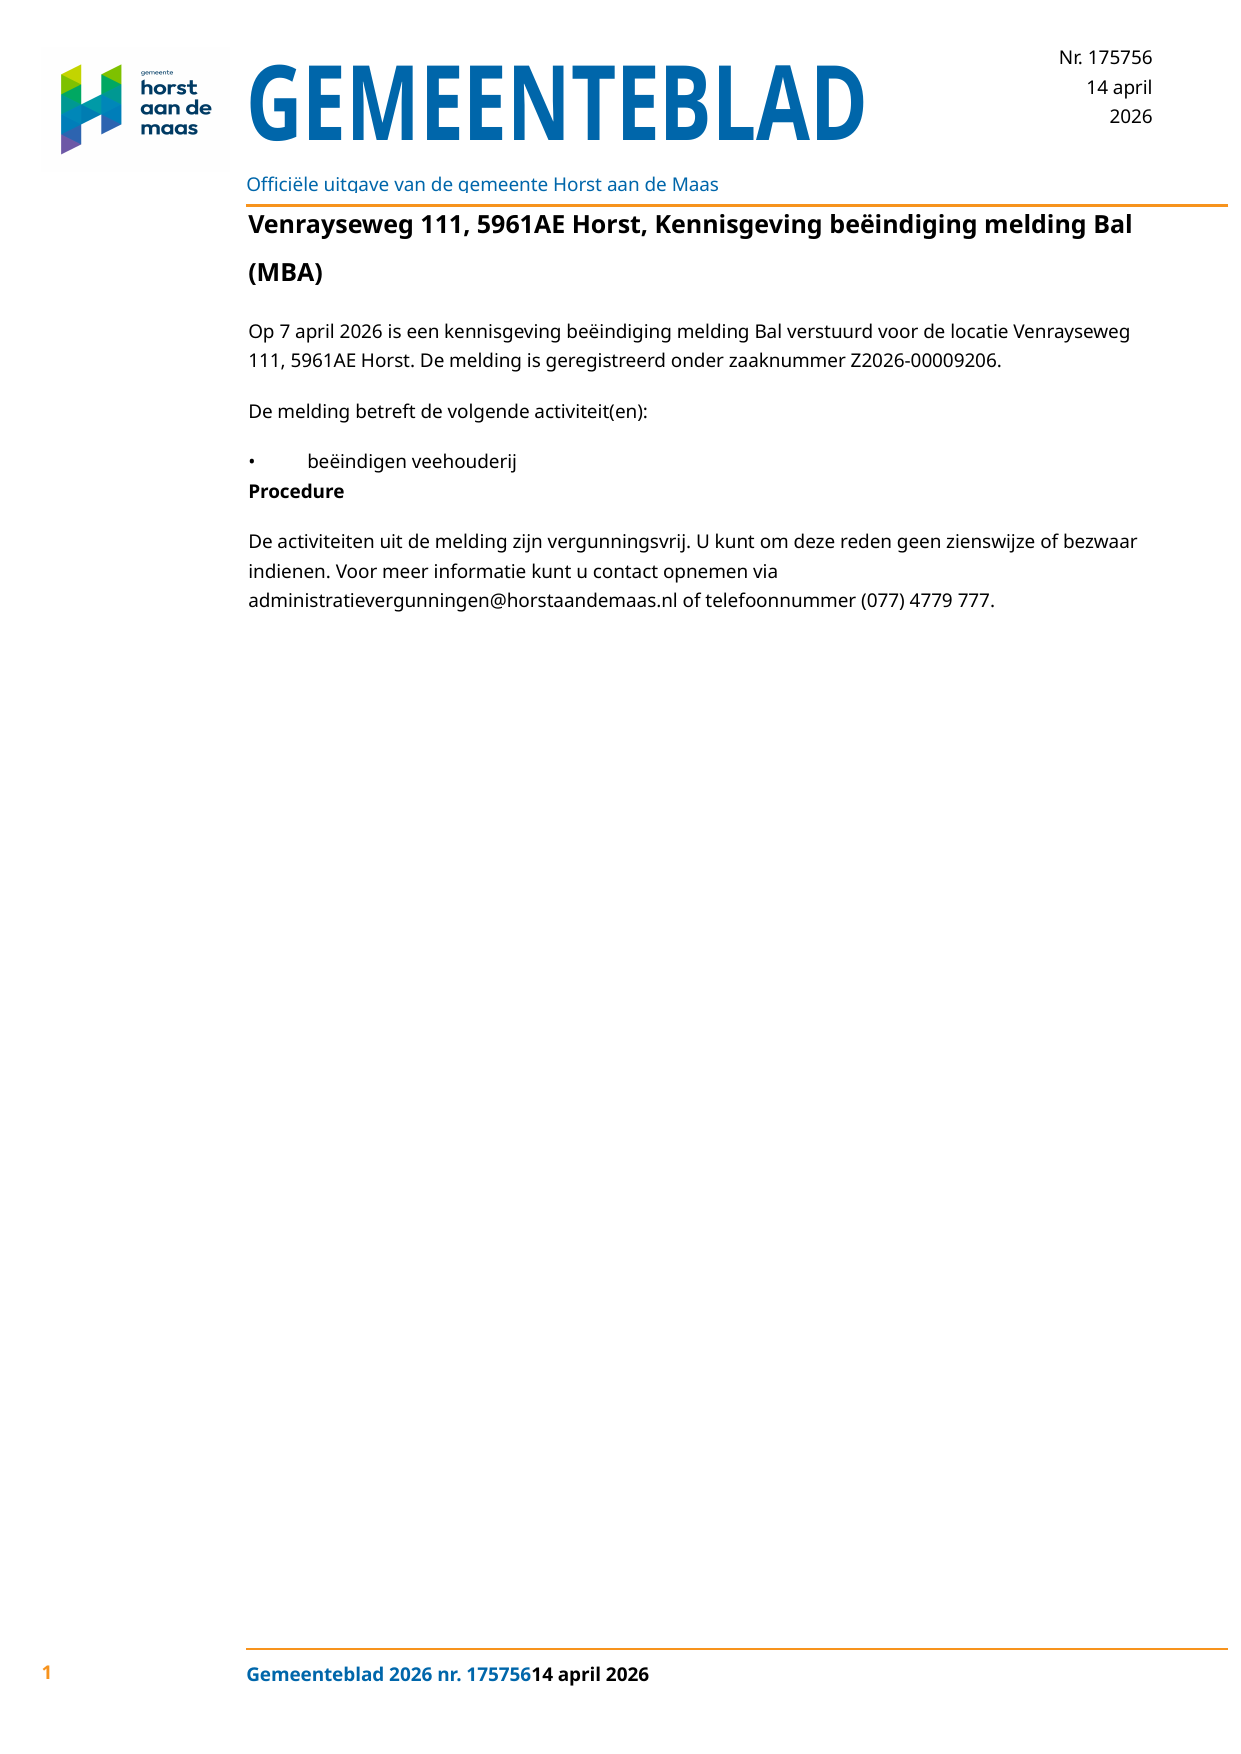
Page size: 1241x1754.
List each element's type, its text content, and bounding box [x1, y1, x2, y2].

picture [41, 47, 231, 172]
text Venrayseweg 111, 5961AE Horst, Kennisgeving beëindiging melding Bal (MBA) [248, 207, 1152, 288]
text Procedure [248, 478, 1152, 504]
text De activiteiten uit de melding zijn vergunningsvrij. U kunt om deze reden geen zienswijze of bezwaar indienen. Voor meer informatie kunt u contact opnemen via administratievergunningen@horstaandemaas.nl of telefoonnummer (077) 4779 777. [248, 528, 1152, 613]
list beëindigen veehouderij [248, 448, 1152, 474]
text De melding betreft de volgende activiteit(en): [248, 398, 1152, 424]
text Op 7 april 2026 is een kennisgeving beëindiging melding Bal verstuurd voor de locatie Venrayseweg 111, 5961AE Horst. De melding is geregistreerd onder zaaknummer Z2026-00009206. [248, 318, 1152, 373]
